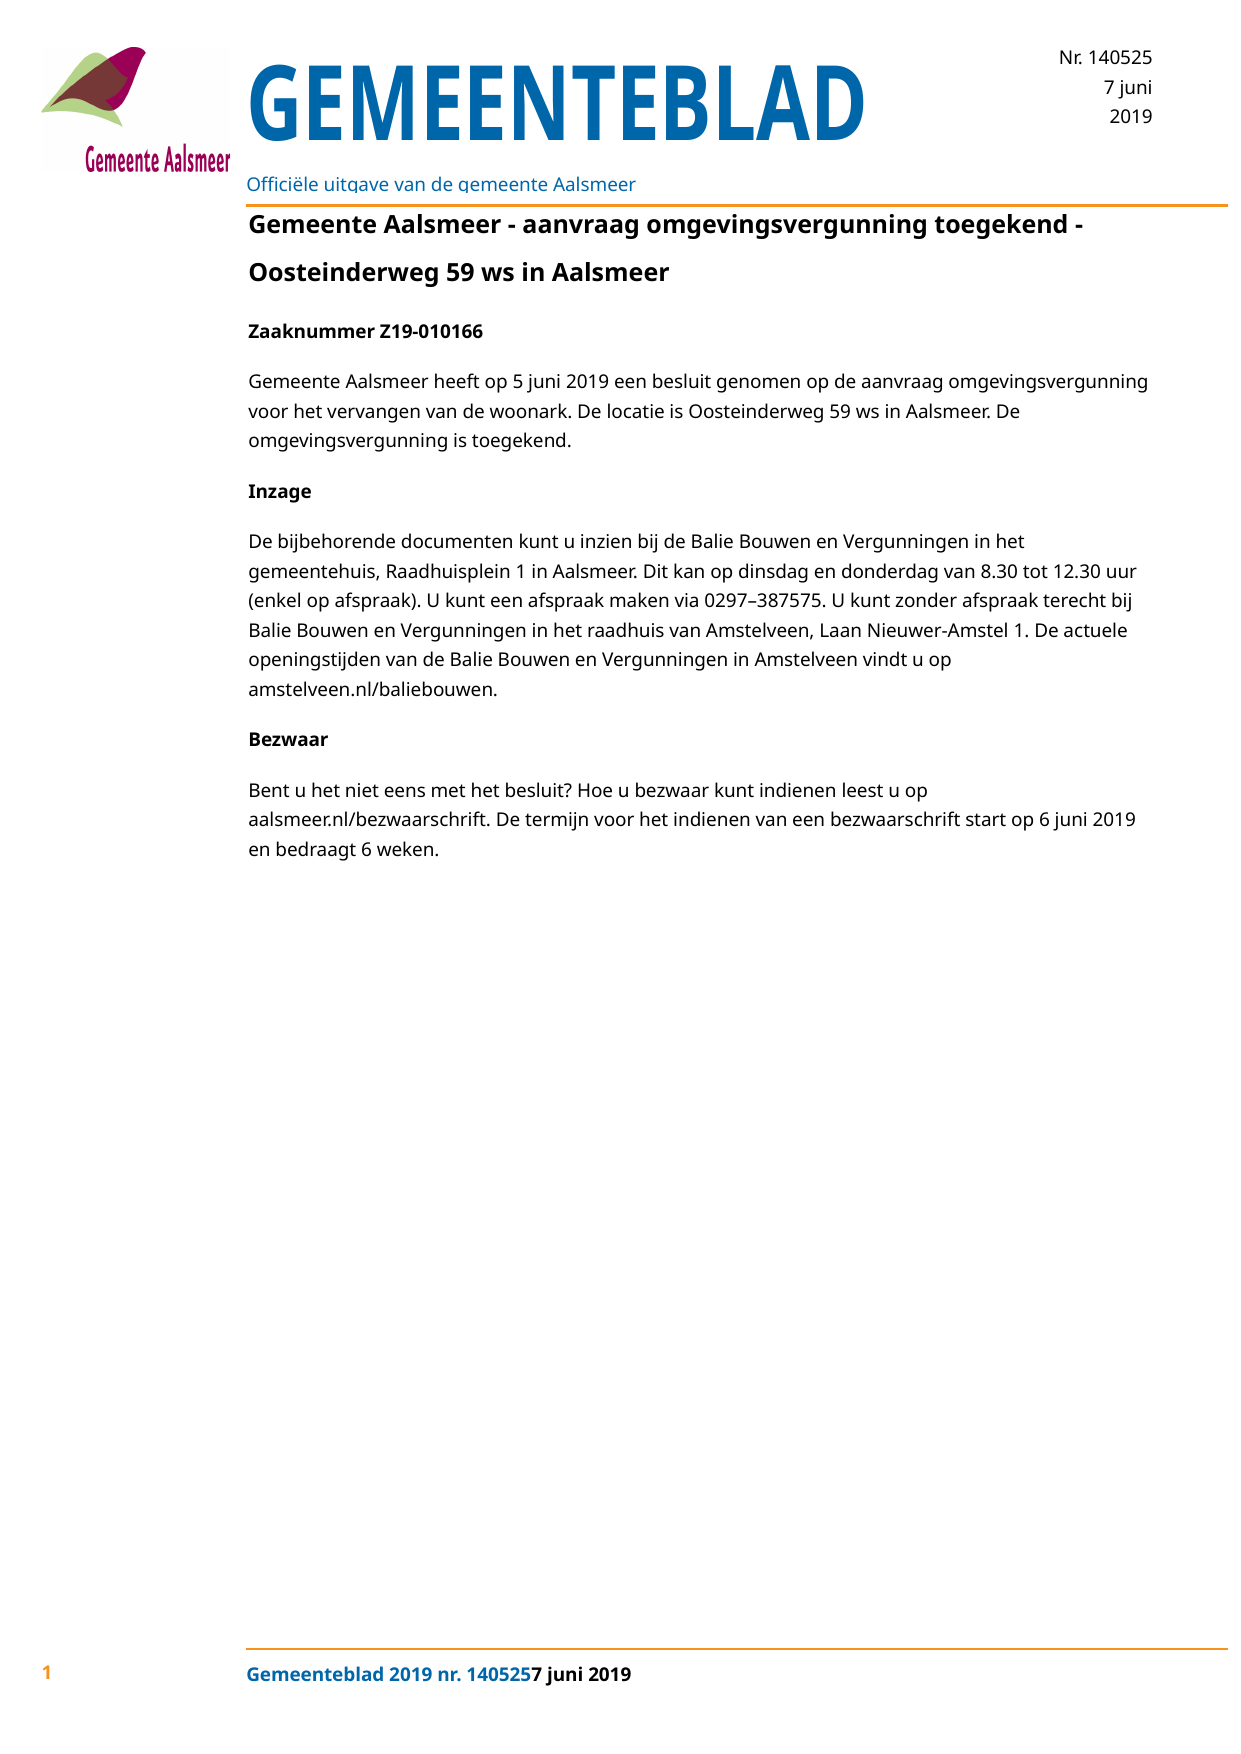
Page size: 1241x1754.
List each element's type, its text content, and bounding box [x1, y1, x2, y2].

text Bezwaar [248, 727, 1152, 752]
text Zaaknummer Z19-010166 [248, 318, 1152, 344]
text Inzage [248, 478, 1152, 504]
text Bent u het niet eens met het besluit? Hoe u bezwaar kunt indienen leest u op aalsmeer.nl/bezwaarschrift. De termijn voor het indienen van een bezwaarschrift start op 6 juni 2019 en bedraagt 6 weken. [248, 777, 1152, 862]
text Gemeente Aalsmeer - aanvraag omgevingsvergunning toegekend - Oosteinderweg 59 ws in Aalsmeer [248, 207, 1152, 288]
picture [41, 47, 231, 172]
text Gemeente Aalsmeer heeft op 5 juni 2019 een besluit genomen op de aanvraag omgevingsvergunning voor het vervangen van de woonark. De locatie is Oosteinderweg 59 ws in Aalsmeer. De omgevingsvergunning is toegekend. [248, 368, 1152, 453]
text De bijbehorende documenten kunt u inzien bij de Balie Bouwen en Vergunningen in het gemeentehuis, Raadhuisplein 1 in Aalsmeer. Dit kan op dinsdag en donderdag van 8.30 tot 12.30 uur (enkel op afspraak). U kunt een afspraak maken via 0297–387575. U kunt zonder afspraak terecht bij Balie Bouwen en Vergunningen in het raadhuis van Amstelveen, Laan Nieuwer-Amstel 1. De actuele openingstijden van de Balie Bouwen en Vergunningen in Amstelveen vindt u op amstelveen.nl/baliebouwen. [248, 528, 1152, 702]
